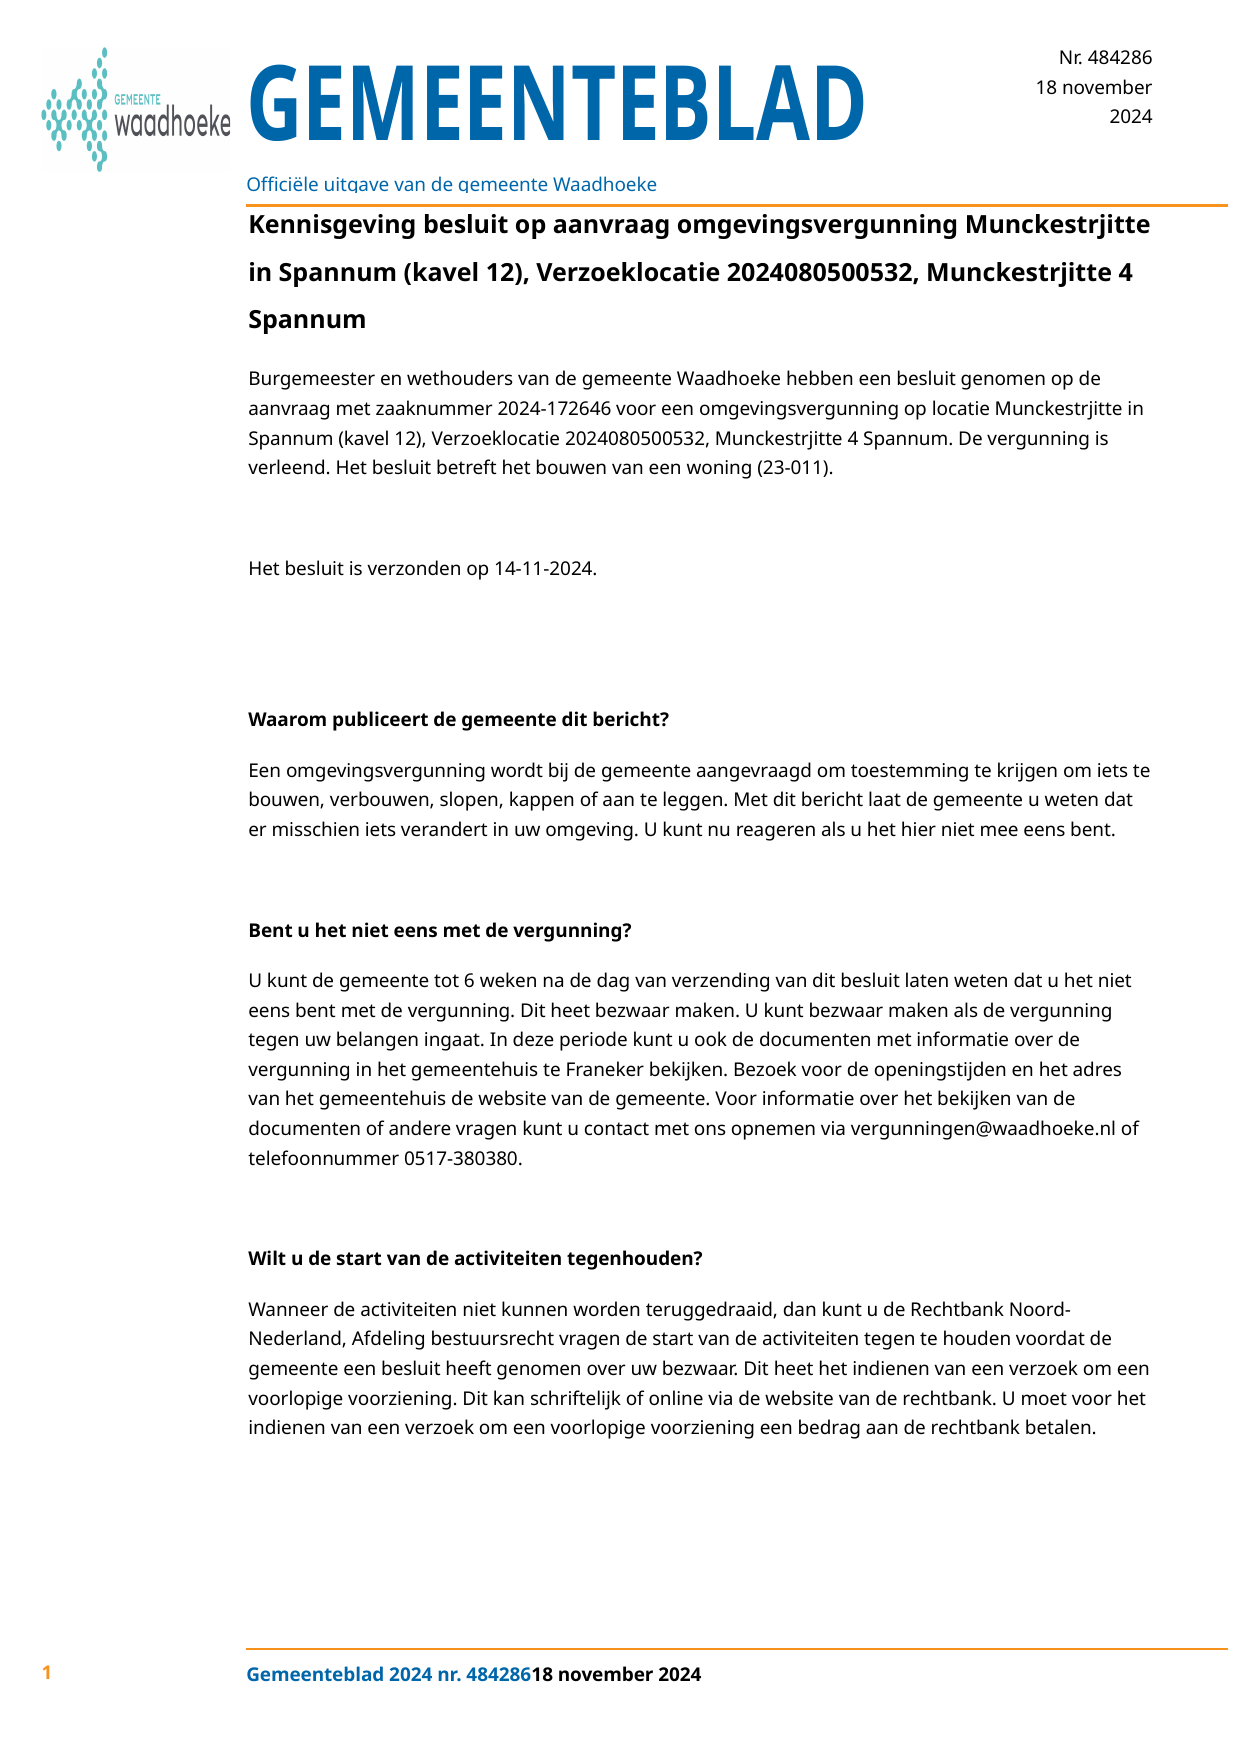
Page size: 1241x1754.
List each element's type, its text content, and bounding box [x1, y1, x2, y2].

text Wilt u de start van de activiteiten tegenhouden? [248, 1246, 1152, 1271]
text Het besluit is verzonden op 14-11-2024. [248, 555, 1152, 581]
text Burgemeester en wethouders van de gemeente Waadhoeke hebben een besluit genomen op de aanvraag met zaaknummer 2024-172646 voor een omgevingsvergunning op locatie Munckestrjitte in Spannum (kavel 12), Verzoeklocatie 2024080500532, Munckestrjitte 4 Spannum. De vergunning is verleend. Het besluit betreft het bouwen van een woning (23-011). [248, 366, 1152, 480]
text Bent u het niet eens met de vergunning? [248, 917, 1152, 942]
text U kunt de gemeente tot 6 weken na de dag van verzending van dit besluit laten weten dat u het niet eens bent met de vergunning. Dit heet bezwaar maken. U kunt bezwaar maken als de vergunning tegen uw belangen ingaat. In deze periode kunt u ook de documenten met informatie over de vergunning in het gemeentehuis te Franeker bekijken. Bezoek voor de openingstijden en het adres van het gemeentehuis de website van de gemeente. Voor informatie over het bekijken van de documenten of andere vragen kunt u contact met ons opnemen via vergunningen@waadhoeke.nl of telefoonnummer 0517-380380. [248, 967, 1152, 1170]
picture [41, 47, 231, 172]
text Wanneer de activiteiten niet kunnen worden teruggedraaid, dan kunt u de Rechtbank Noord-Nederland, Afdeling bestuursrecht vragen de start van de activiteiten tegen te houden voordat de gemeente een besluit heeft genomen over uw bezwaar. Dit heet het indienen van een verzoek om een voorlopige voorziening. Dit kan schriftelijk of online via de website van de rechtbank. U moet voor het indienen van een verzoek om een voorlopige voorziening een bedrag aan de rechtbank betalen. [248, 1296, 1152, 1440]
text Kennisgeving besluit op aanvraag omgevingsvergunning Munckestrjitte in Spannum (kavel 12), Verzoeklocatie 2024080500532, Munckestrjitte 4 Spannum [248, 207, 1152, 336]
text Een omgevingsvergunning wordt bij de gemeente aangevraagd om toestemming te krijgen om iets te bouwen, verbouwen, slopen, kappen of aan te leggen. Met dit bericht laat de gemeente u weten dat er misschien iets verandert in uw omgeving. U kunt nu reageren als u het hier niet mee eens bent. [248, 757, 1152, 842]
text Waarom publiceert de gemeente dit bericht? [248, 706, 1152, 732]
